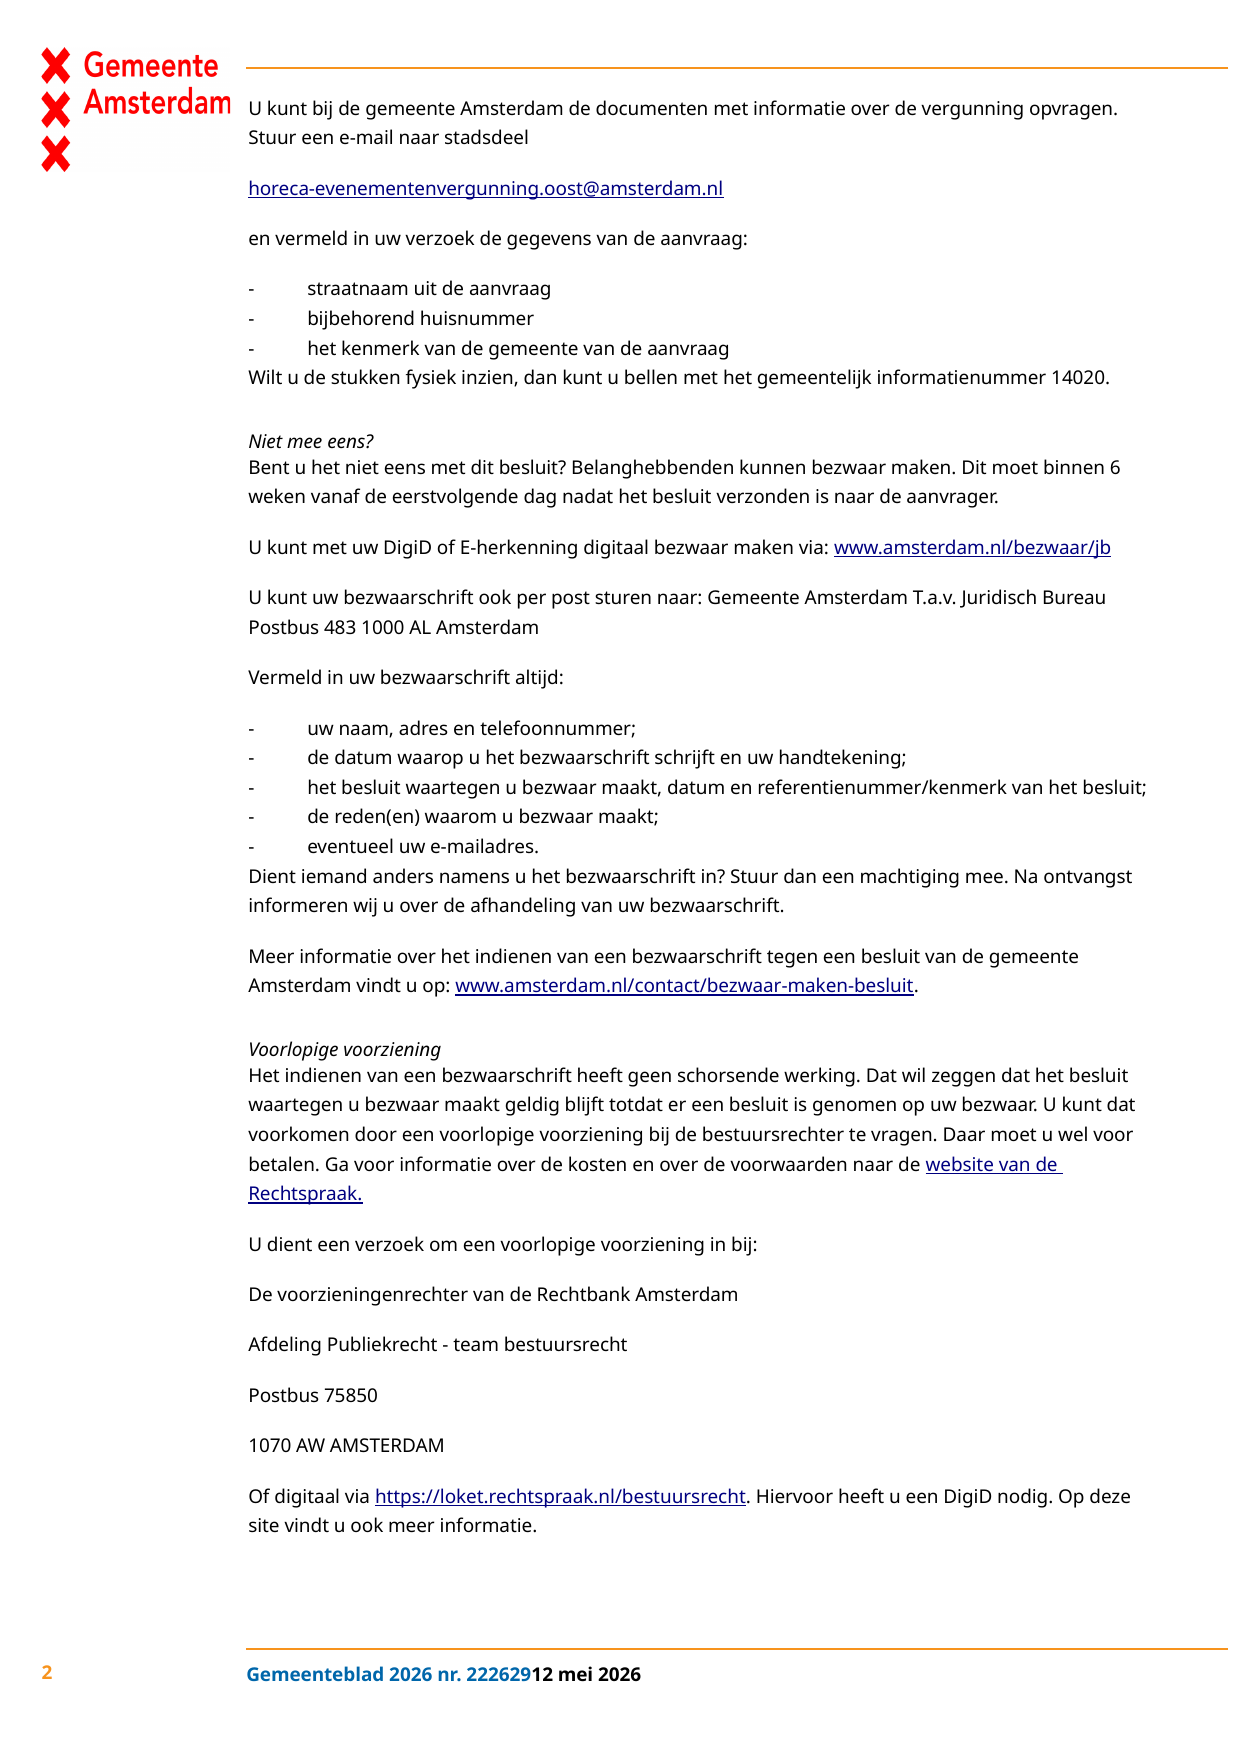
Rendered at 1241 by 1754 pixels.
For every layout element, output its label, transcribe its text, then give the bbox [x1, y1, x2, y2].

text en vermeld in uw verzoek de gegevens van de aanvraag: [248, 225, 1152, 251]
text De voorzieningenrechter van de Rechtbank Amsterdam [248, 1281, 1152, 1307]
list uw naam, adres en telefoonnummer; [248, 715, 1152, 741]
text Afdeling Publiekrecht - team bestuursrecht [248, 1332, 1152, 1357]
text Postbus 75850 [248, 1382, 1152, 1408]
text U kunt met uw DigiD of E-herkenning digitaal bezwaar maken via: www.amsterdam.nl/bezwaar/jb [248, 534, 1152, 560]
text horeca-evenementenvergunning.oost@amsterdam.nl [248, 175, 1152, 201]
text Niet mee eens? [248, 428, 1152, 454]
text U kunt uw bezwaarschrift ook per post sturen naar: Gemeente Amsterdam T.a.v. Juridisch Bureau Postbus 483 1000 AL Amsterdam [248, 584, 1152, 640]
text Het indienen van een bezwaarschrift heeft geen schorsende werking. Dat wil zeggen dat het besluit waartegen u bezwaar maakt geldig blijft totdat er een besluit is genomen op uw bezwaar. U kunt dat voorkomen door een voorlopige voorziening bij de bestuursrechter te vragen. Daar moet u wel voor betalen. Ga voor informatie over de kosten en over de voorwaarden naar de website van de Rechtspraak. [248, 1062, 1152, 1206]
list de reden(en) waarom u bezwaar maakt; [248, 804, 1152, 829]
list het kenmerk van de gemeente van de aanvraag [248, 335, 1152, 361]
text Voorlopige voorziening [248, 1036, 1152, 1062]
text Wilt u de stukken fysiek inzien, dan kunt u bellen met het gemeentelijk informatienummer 14020. [248, 364, 1152, 390]
text Bent u het niet eens met dit besluit? Belanghebbenden kunnen bezwaar maken. Dit moet binnen 6 weken vanaf de eerstvolgende dag nadat het besluit verzonden is naar de aanvrager. [248, 454, 1152, 509]
text Dient iemand anders namens u het bezwaarschrift in? Stuur dan een machtiging mee. Na ontvangst informeren wij u over de afhandeling van uw bezwaarschrift. [248, 863, 1152, 918]
list het besluit waartegen u bezwaar maakt, datum en referentienummer/kenmerk van het besluit; [248, 774, 1152, 800]
text U kunt bij de gemeente Amsterdam de documenten met informatie over de vergunning opvragen. Stuur een e-mail naar stadsdeel [248, 95, 1152, 150]
list bijbehorend huisnummer [248, 305, 1152, 331]
text U dient een verzoek om een voorlopige voorziening in bij: [248, 1231, 1152, 1257]
text 1070 AW AMSTERDAM [248, 1432, 1152, 1458]
list eventueel uw e-mailadres. [248, 833, 1152, 859]
list de datum waarop u het bezwaarschrift schrijft en uw handtekening; [248, 744, 1152, 770]
picture [41, 47, 231, 172]
text Of digitaal via https://loket.rechtspraak.nl/bestuursrecht. Hiervoor heeft u een DigiD nodig. Op deze site vindt u ook meer informatie. [248, 1483, 1152, 1538]
list straatnaam uit de aanvraag [248, 276, 1152, 301]
text Meer informatie over het indienen van een bezwaarschrift tegen een besluit van de gemeente Amsterdam vindt u op: www.amsterdam.nl/contact/bezwaar-maken-besluit. [248, 943, 1152, 998]
text Vermeld in uw bezwaarschrift altijd: [248, 664, 1152, 690]
